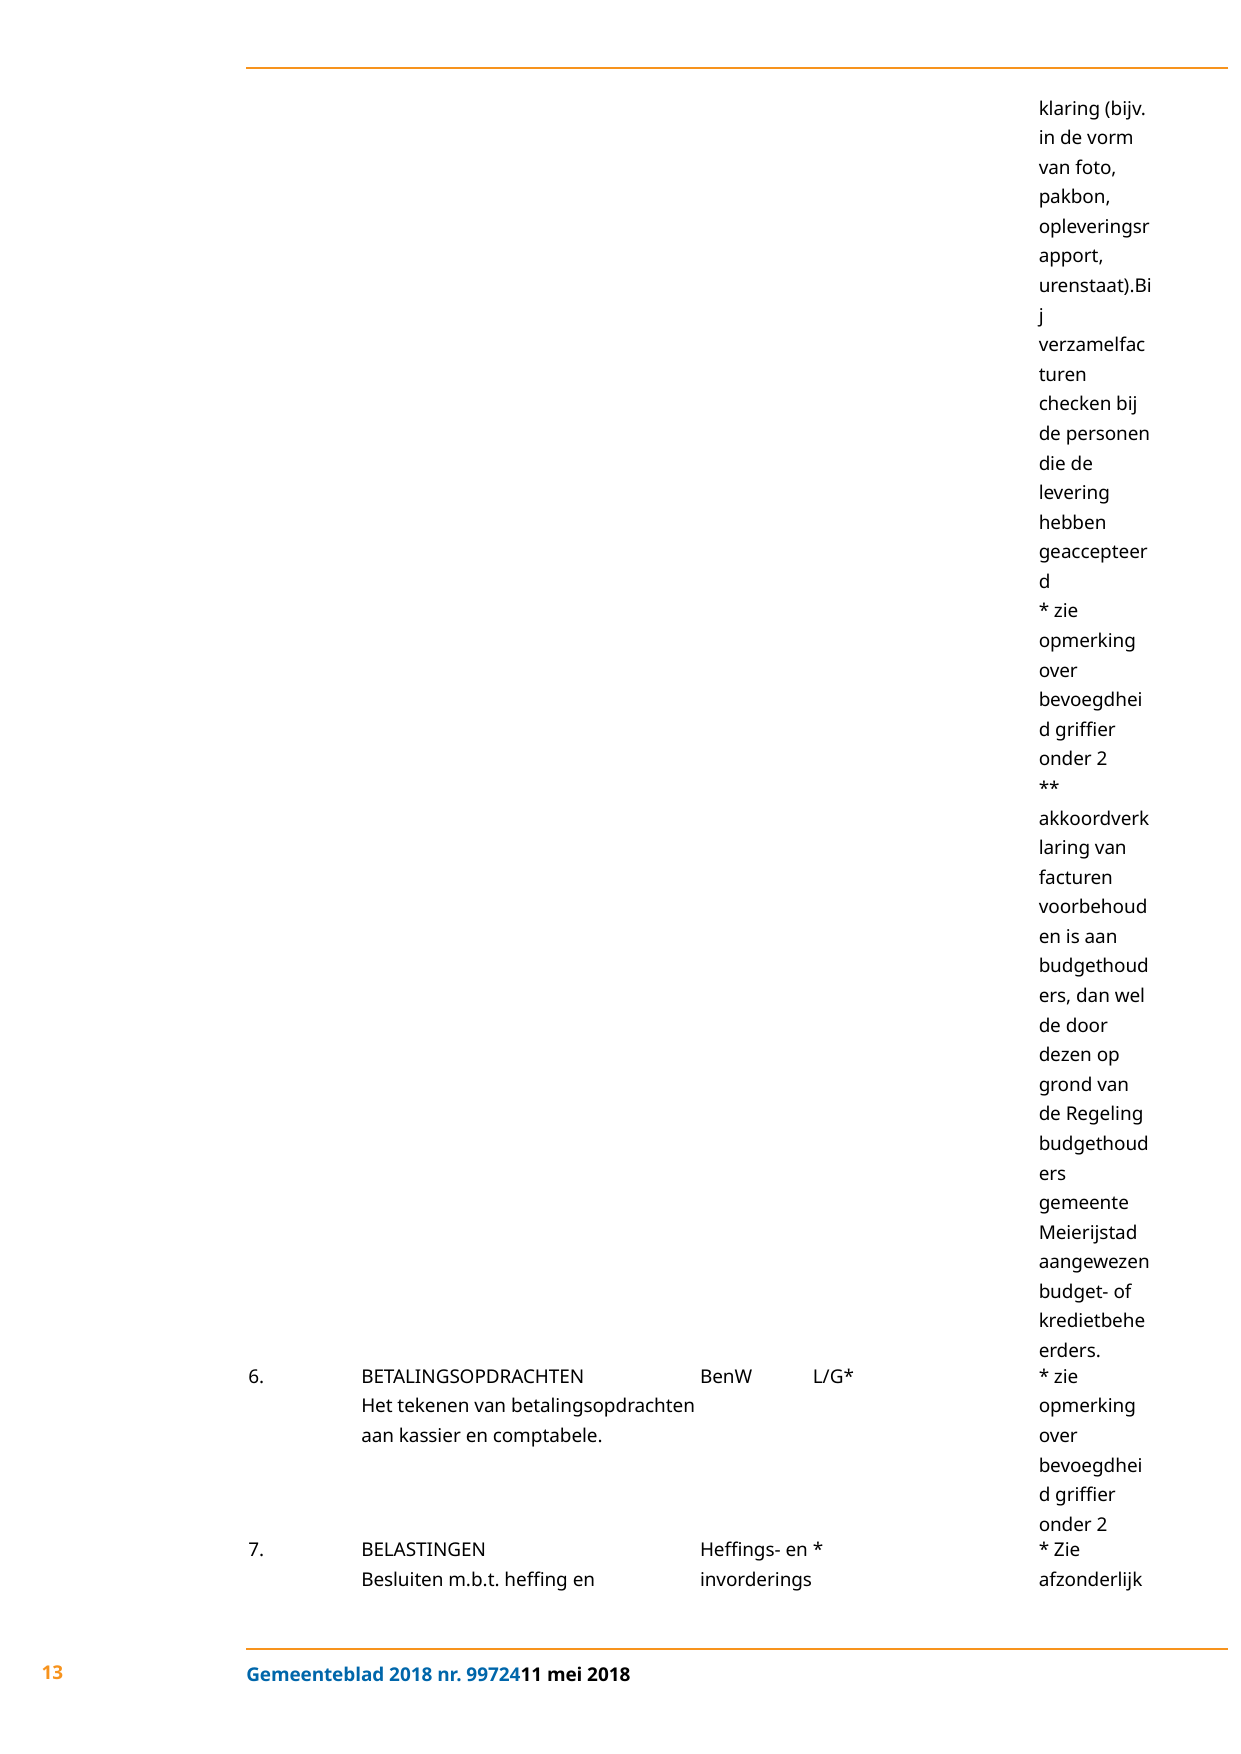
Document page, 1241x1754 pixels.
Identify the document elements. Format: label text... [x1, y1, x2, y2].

table_cell * zie opmerking over bevoegdheid griffier onder 2 [1039, 1363, 1152, 1537]
table_cell [926, 1363, 1038, 1537]
table_cell [700, 95, 813, 1363]
table_cell [248, 95, 361, 1363]
table_cell [813, 95, 926, 1363]
picture [41, 47, 231, 172]
table_cell BETALINGSOPDRACHTEN Het tekenen van betalingsopdrachten aan kassier en comptabele. [361, 1363, 700, 1537]
table_cell BenW [700, 1363, 813, 1537]
table_cell BELASTINGEN Besluiten m.b.t. heffing en [361, 1537, 700, 1592]
table_cell [361, 95, 700, 1363]
table_cell klaring (bijv. in de vorm van foto, pakbon, opleveringsrapport, urenstaat).Bij verzamelfacturen checken bij de personen die de levering hebben geaccepteerd * zie opmerking over bevoegdheid griffier onder 2 ** akkoordverklaring van facturen voorbehouden is aan budgethouders, dan wel de door dezen op grond van de Regeling budgethouders gemeente Meierijstad aangewezen budget- of kredietbeheerders. [1039, 95, 1152, 1363]
table_cell * [813, 1537, 926, 1592]
table_cell 7. [248, 1537, 361, 1592]
table_cell Heffings- en invorderings [700, 1537, 813, 1592]
table_cell 6. [248, 1363, 361, 1537]
table_cell [926, 1537, 1038, 1592]
table_cell L/G* [813, 1363, 926, 1537]
table_cell * Zie afzonderlijk [1039, 1537, 1152, 1592]
table_cell [926, 95, 1038, 1363]
